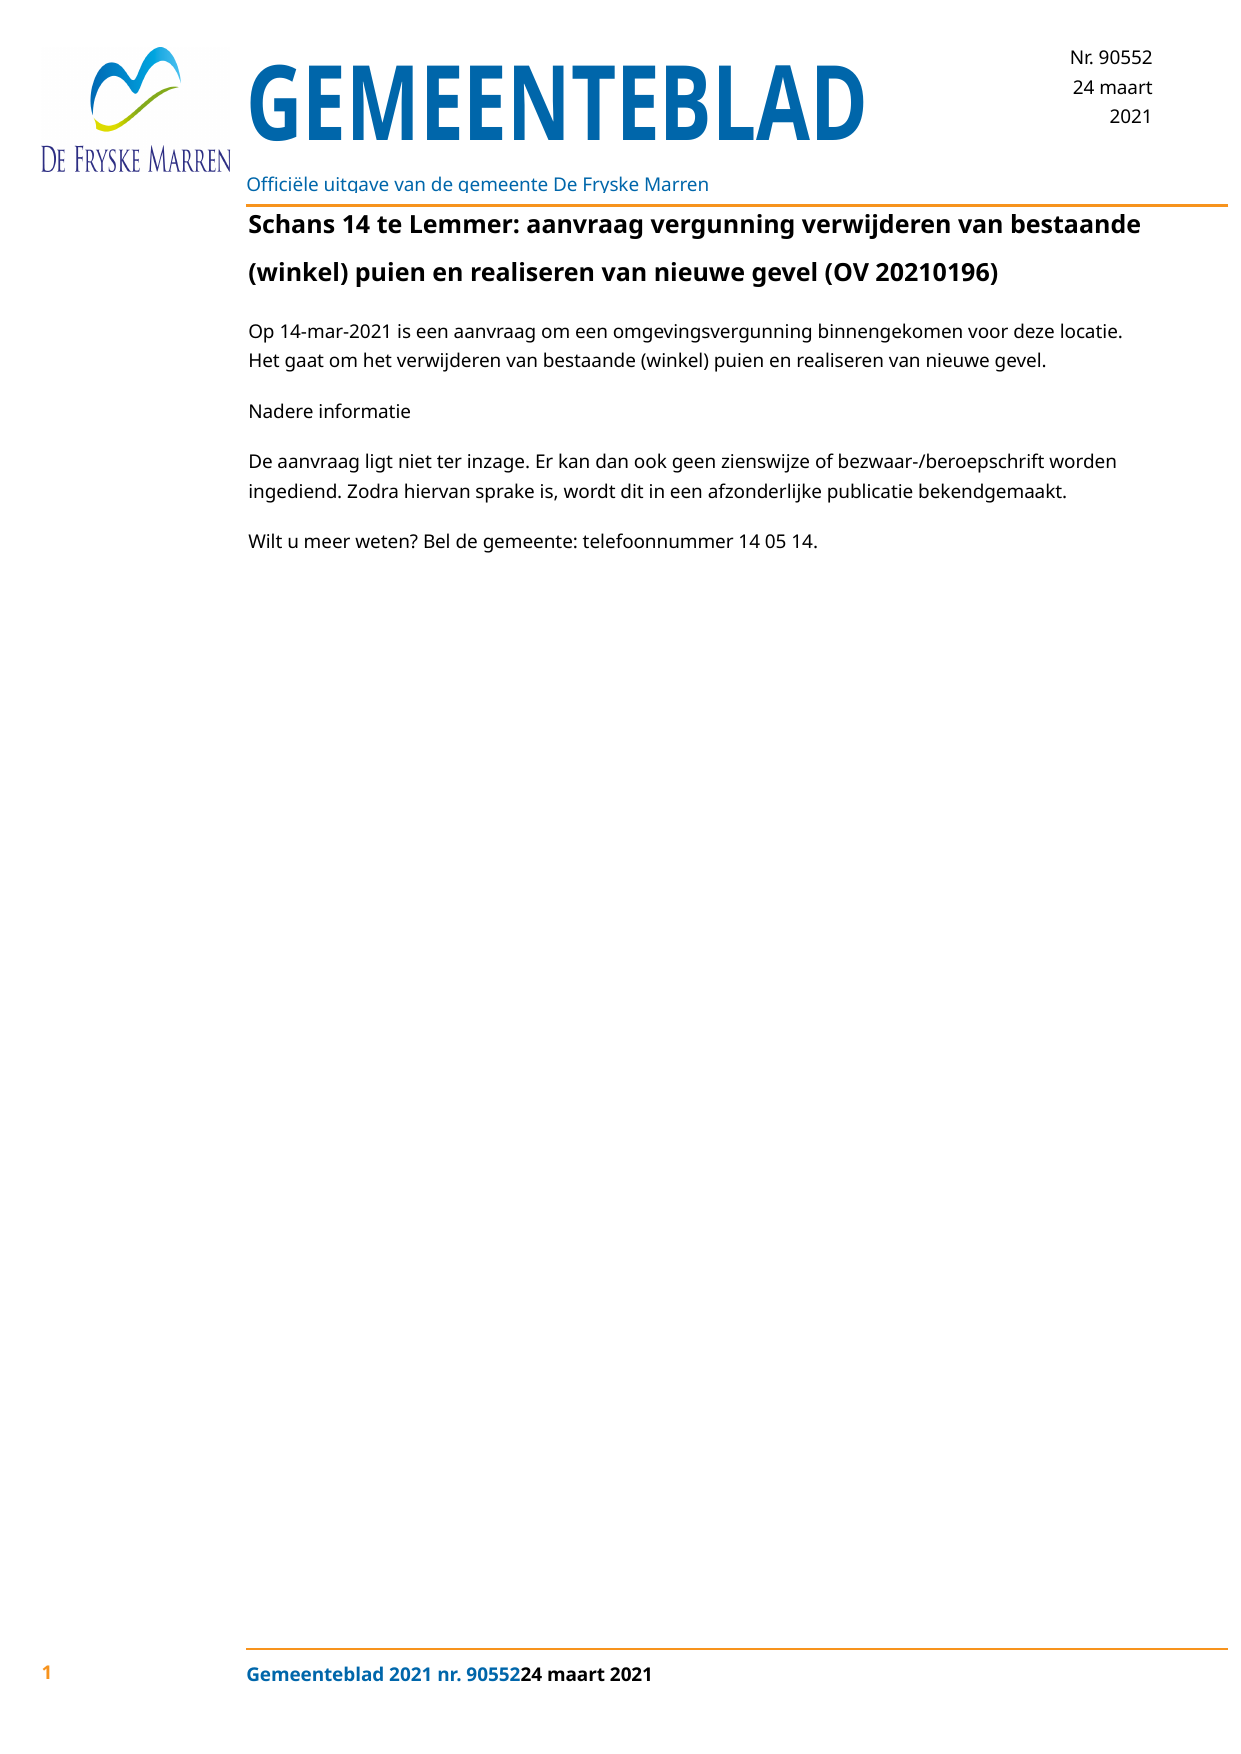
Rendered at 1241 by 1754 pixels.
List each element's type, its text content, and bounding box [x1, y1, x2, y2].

text Nadere informatie [248, 398, 1152, 424]
text Op 14-mar-2021 is een aanvraag om een omgevingsvergunning binnengekomen voor deze locatie. Het gaat om het verwijderen van bestaande (winkel) puien en realiseren van nieuwe gevel. [248, 318, 1152, 373]
text Wilt u meer weten? Bel de gemeente: telefoonnummer 14 05 14. [248, 528, 1152, 554]
picture [41, 47, 231, 172]
text De aanvraag ligt niet ter inzage. Er kan dan ook geen zienswijze of bezwaar-/beroepschrift worden ingediend. Zodra hiervan sprake is, wordt dit in een afzonderlijke publicatie bekendgemaakt. [248, 448, 1152, 504]
text Schans 14 te Lemmer: aanvraag vergunning verwijderen van bestaande (winkel) puien en realiseren van nieuwe gevel (OV 20210196) [248, 207, 1152, 288]
